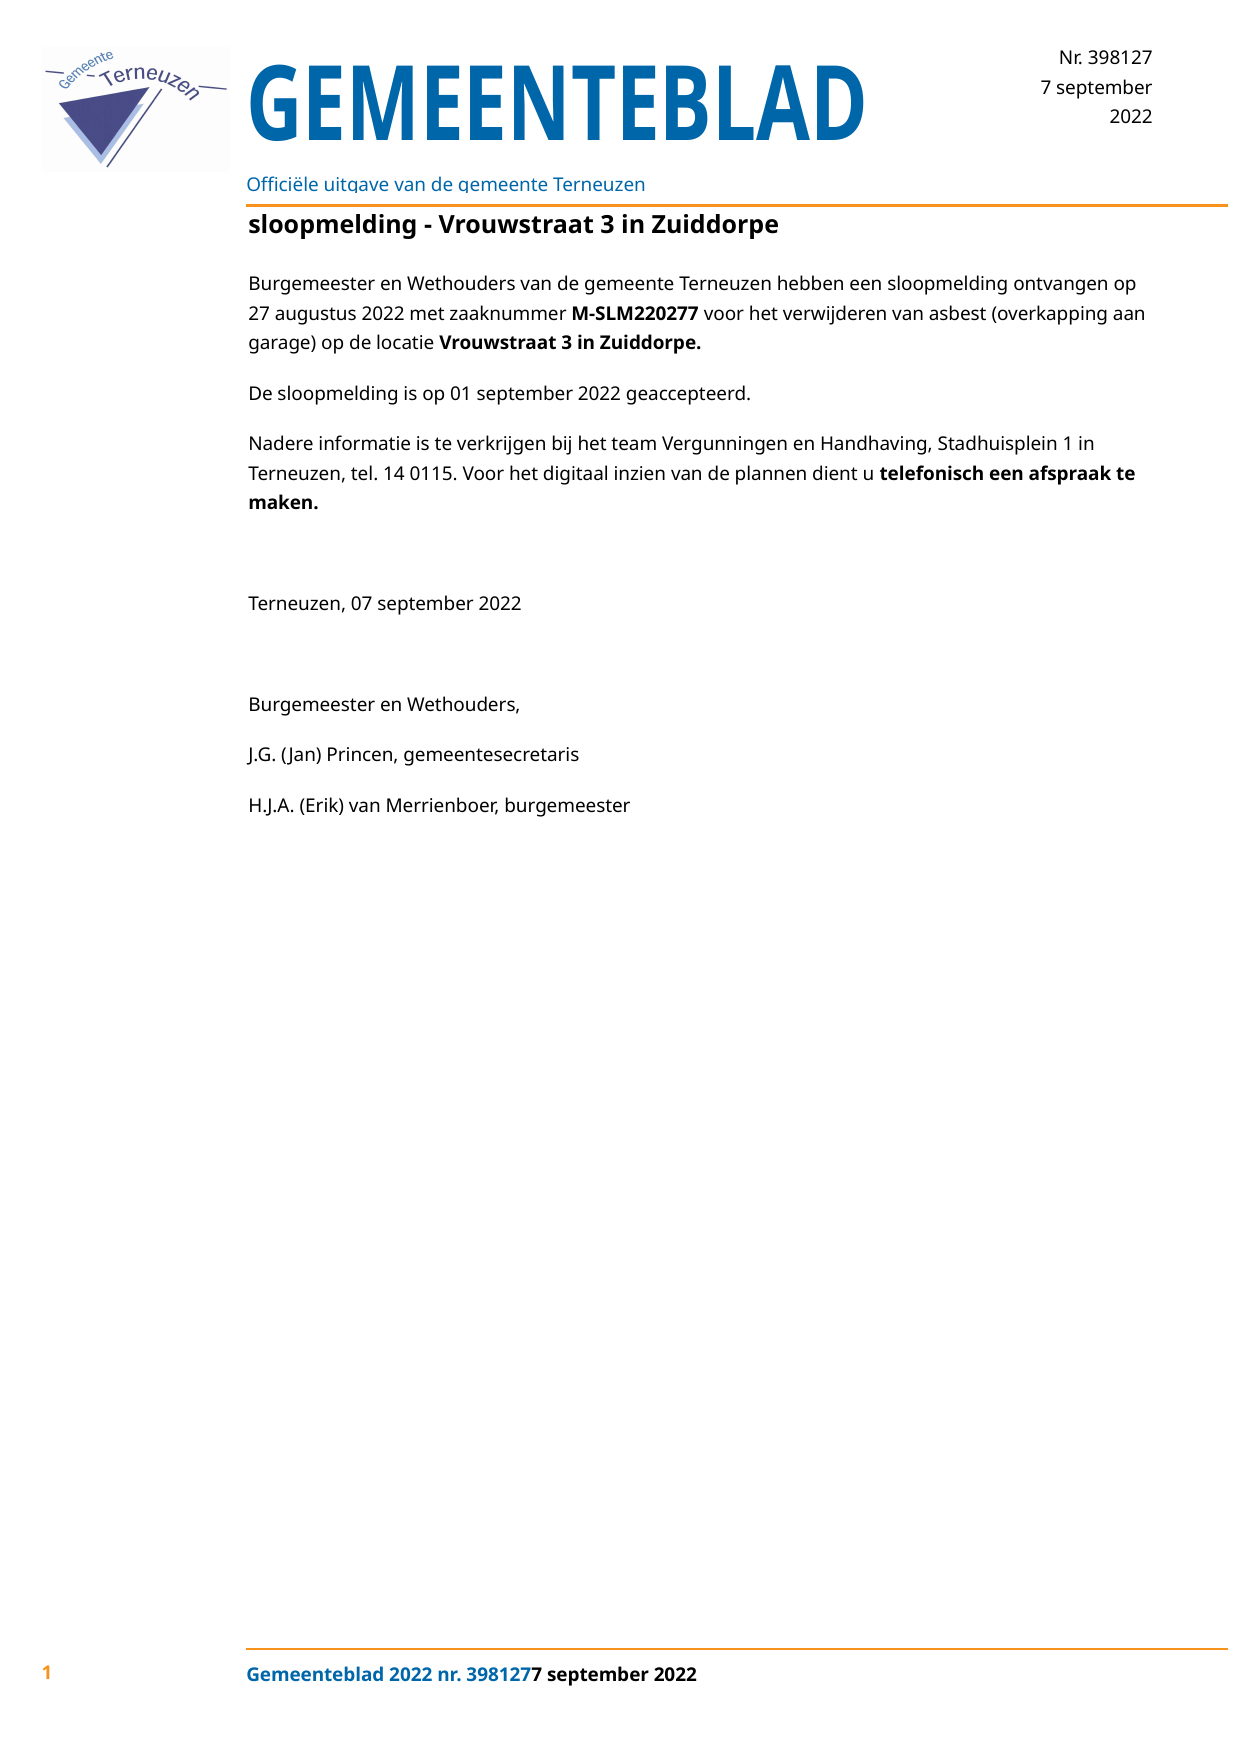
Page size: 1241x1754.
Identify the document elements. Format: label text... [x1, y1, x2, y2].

text Terneuzen, 07 september 2022 [248, 590, 1152, 616]
text De sloopmelding is op 01 september 2022 geaccepteerd. [248, 380, 1152, 406]
text H.J.A. (Erik) van Merrienboer, burgemeester [248, 792, 1152, 818]
text Burgemeester en Wethouders van de gemeente Terneuzen hebben een sloopmelding ontvangen op 27 augustus 2022 met zaaknummer M-SLM220277 voor het verwijderen van asbest (overkapping aan garage) op de locatie Vrouwstraat 3 in Zuiddorpe. [248, 270, 1152, 355]
picture [41, 47, 231, 172]
text J.G. (Jan) Princen, gemeentesecretaris [248, 742, 1152, 767]
text Nadere informatie is te verkrijgen bij het team Vergunningen en Handhaving, Stadhuisplein 1 in Terneuzen, tel. 14 0115. Voor het digitaal inzien van de plannen dient u telefonisch een afspraak te maken. [248, 430, 1152, 515]
text Burgemeester en Wethouders, [248, 691, 1152, 717]
text sloopmelding - Vrouwstraat 3 in Zuiddorpe [248, 207, 1152, 241]
